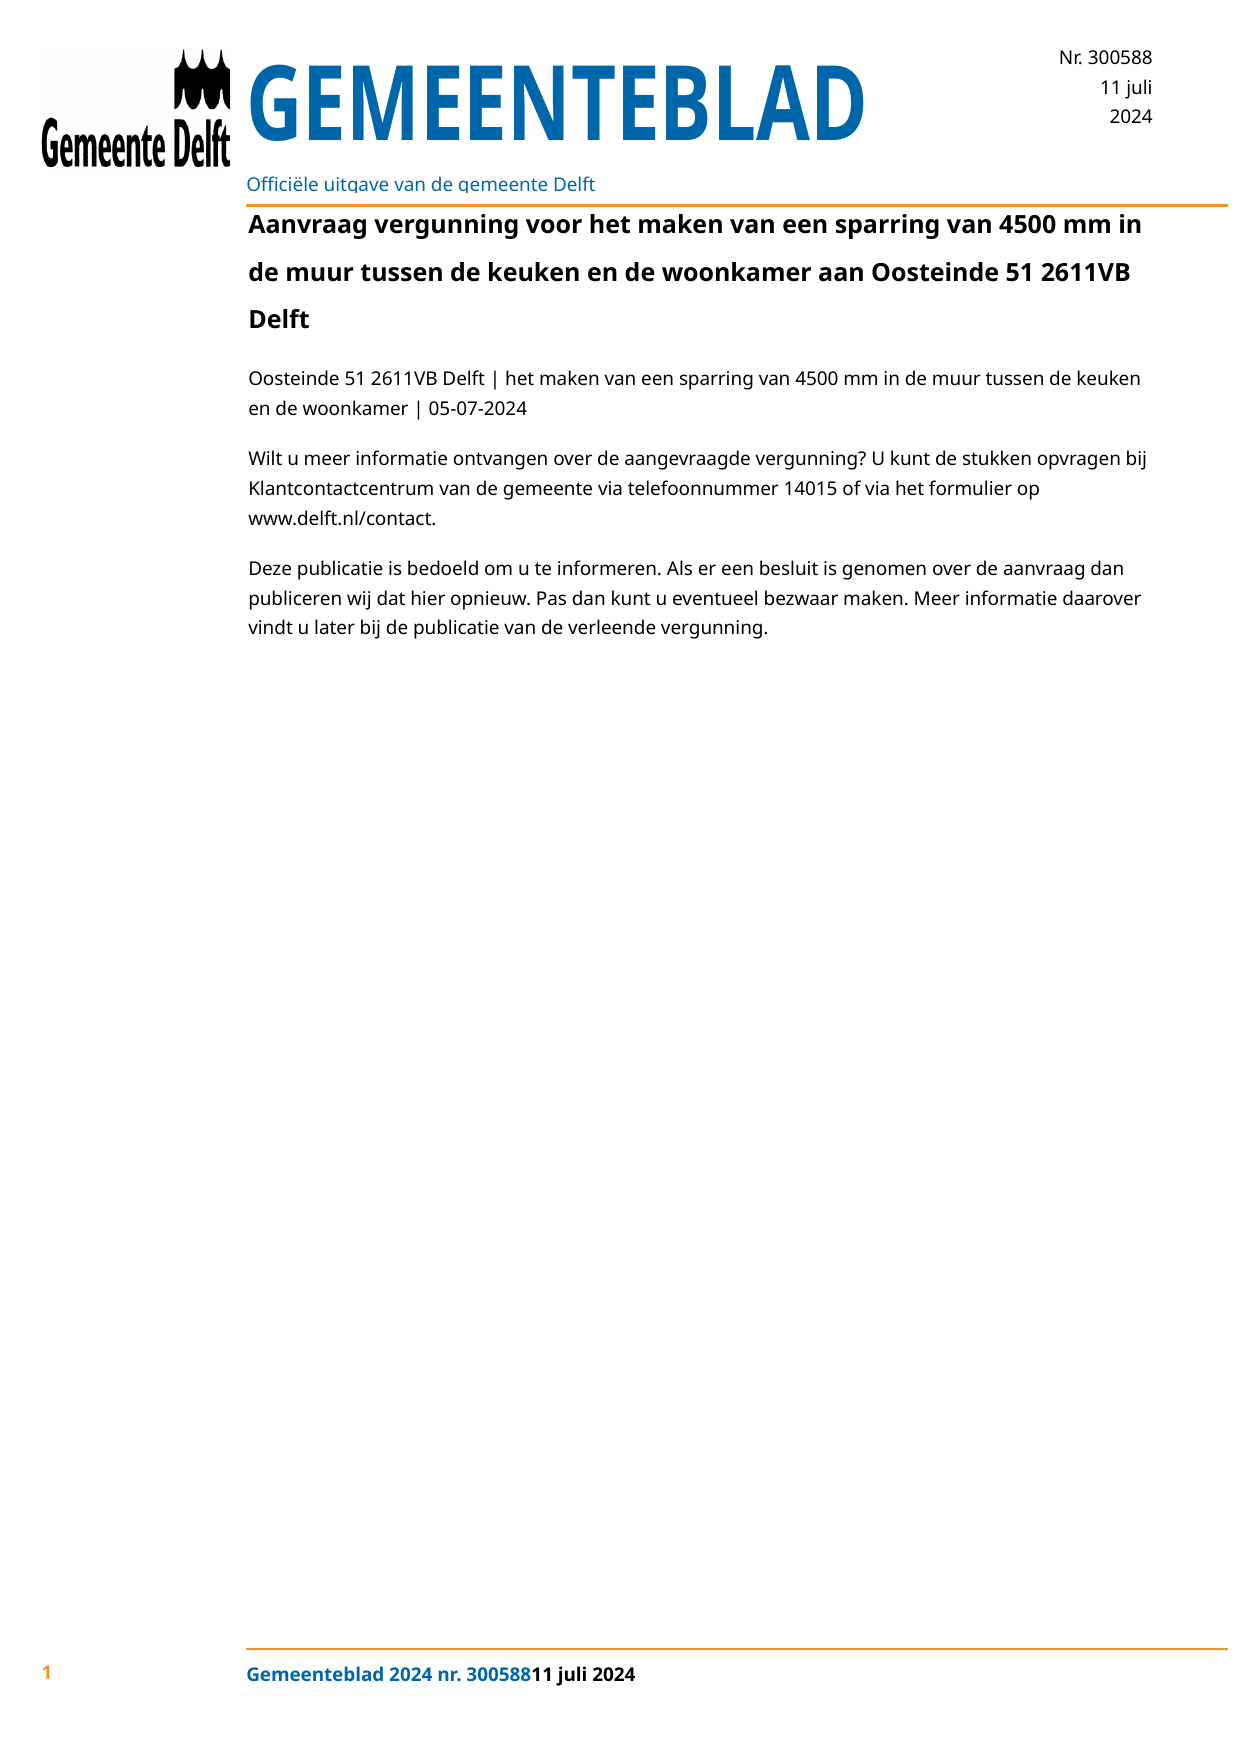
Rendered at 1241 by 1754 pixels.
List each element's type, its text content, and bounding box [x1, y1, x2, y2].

text Deze publicatie is bedoeld om u te informeren. Als er een besluit is genomen over de aanvraag dan publiceren wij dat hier opnieuw. Pas dan kunt u eventueel bezwaar maken. Meer informatie daarover vindt u later bij de publicatie van de verleende vergunning. [248, 555, 1152, 640]
text Wilt u meer informatie ontvangen over de aangevraagde vergunning? U kunt de stukken opvragen bij Klantcontactcentrum van de gemeente via telefoonnummer 14015 of via het formulier op www.delft.nl/contact. [248, 446, 1152, 530]
text Aanvraag vergunning voor het maken van een sparring van 4500 mm in de muur tussen de keuken en de woonkamer aan Oosteinde 51 2611VB Delft [248, 207, 1152, 336]
text Oosteinde 51 2611VB Delft | het maken van een sparring van 4500 mm in de muur tussen de keuken en de woonkamer | 05-07-2024 [248, 366, 1152, 421]
picture [41, 47, 231, 172]
